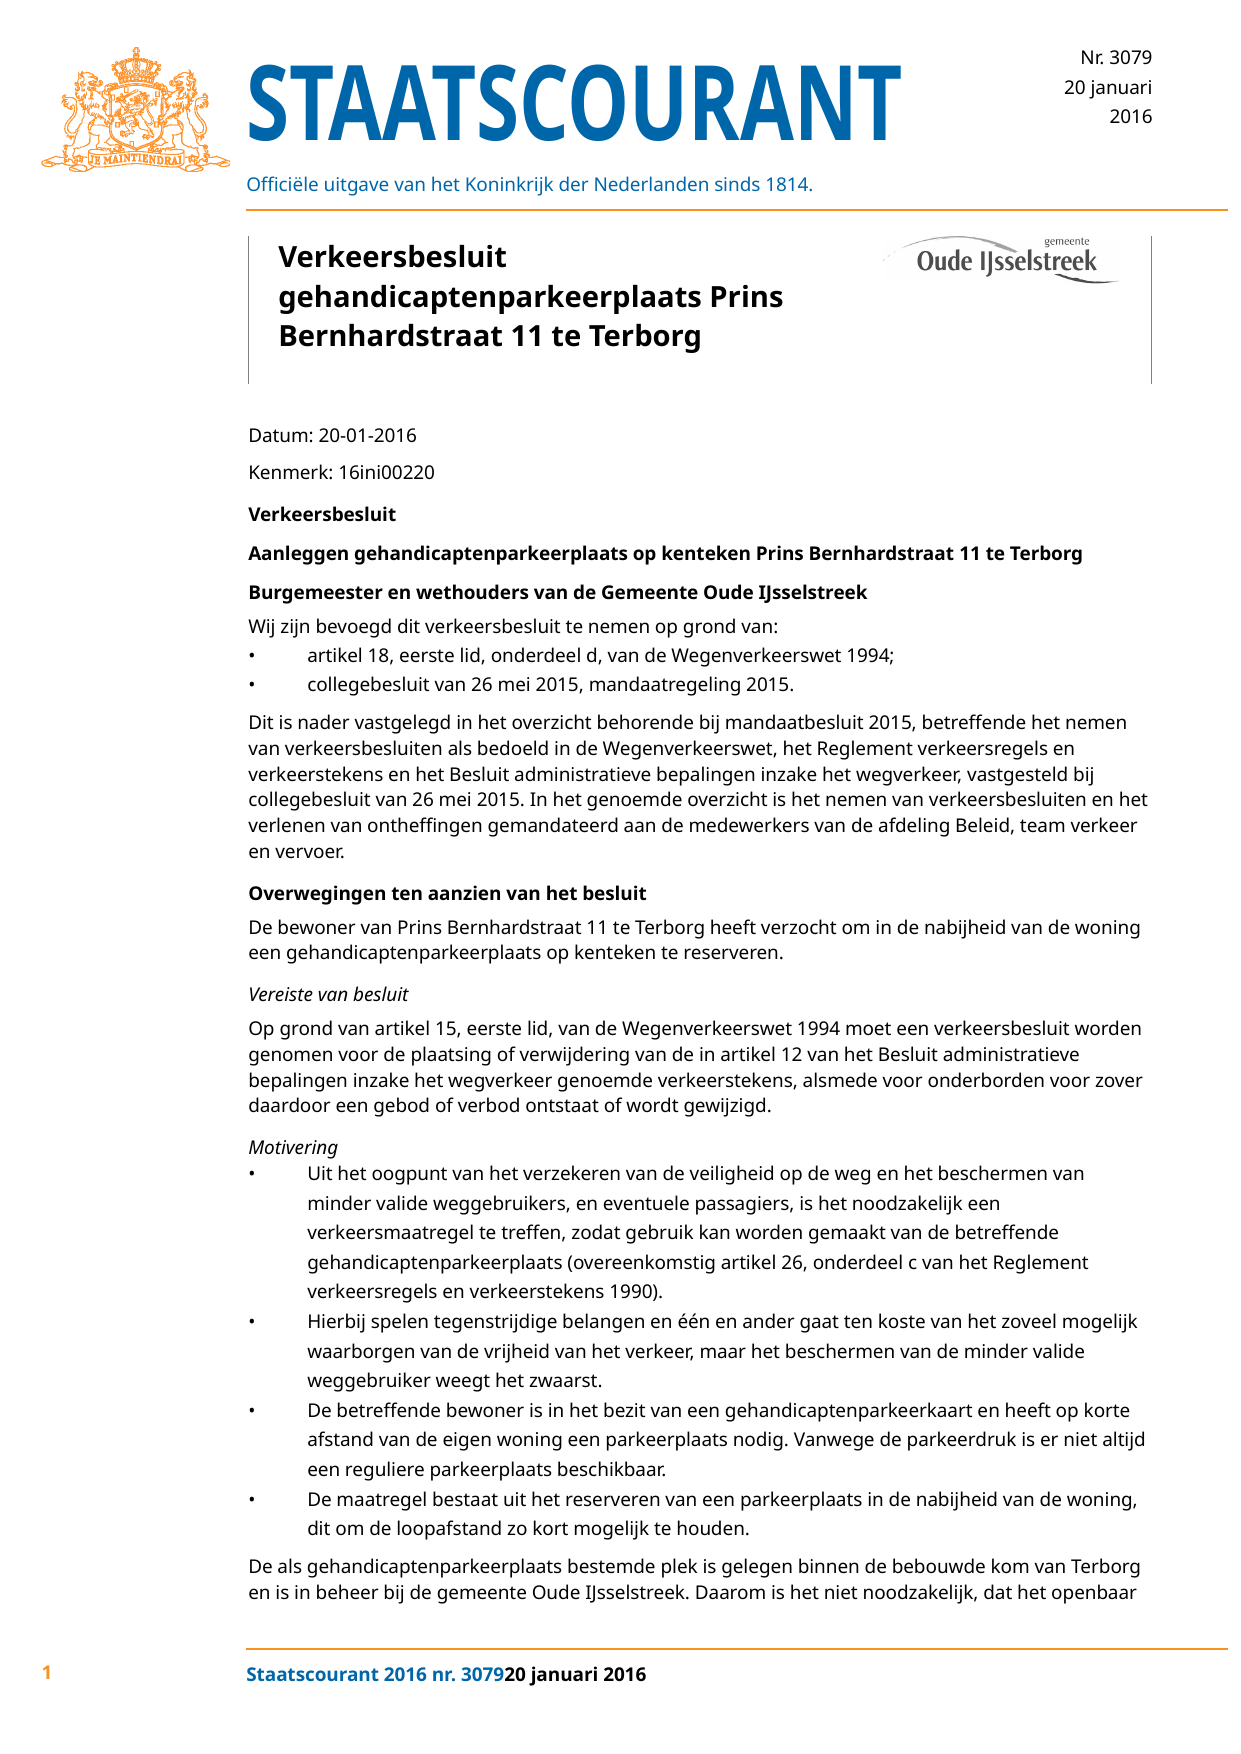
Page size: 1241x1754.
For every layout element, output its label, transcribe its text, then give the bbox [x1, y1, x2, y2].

picture [882, 236, 1119, 284]
text Op grond van artikel 15, eerste lid, van de Wegenverkeerswet 1994 moet een verkeersbesluit worden genomen voor de plaatsing of verwijdering van de in artikel 12 van het Besluit administratieve bepalingen inzake het wegverkeer genoemde verkeerstekens, alsmede voor onderborden voor zover daardoor een gebod of verbod ontstaat of wordt gewijzigd. [248, 1016, 1152, 1118]
text Wij zijn bevoegd dit verkeersbesluit te nemen op grond van: [248, 613, 1152, 639]
picture [41, 47, 231, 172]
text Motivering [248, 1134, 1152, 1160]
list artikel 18, eerste lid, onderdeel d, van de Wegenverkeerswet 1994; [248, 642, 1152, 667]
list De maatregel bestaat uit het reserveren van een parkeerplaats in de nabijheid van de woning, dit om de loopafstand zo kort mogelijk te houden. [248, 1486, 1152, 1541]
text Overwegingen ten aanzien van het besluit [248, 880, 1152, 906]
list Uit het oogpunt van het verzekeren van de veiligheid op de weg en het beschermen van minder valide weggebruikers, en eventuele passagiers, is het noodzakelijk een verkeersmaatregel te treffen, zodat gebruik kan worden gemaakt van de betreffende gehandicaptenparkeerplaats (overeenkomstig artikel 26, onderdeel c van het Reglement verkeersregels en verkeerstekens 1990). [248, 1160, 1152, 1304]
text Burgemeester en wethouders van de Gemeente Oude IJsselstreek [248, 579, 1152, 605]
text Dit is nader vastgelegd in het overzicht behorende bij mandaatbesluit 2015, betreffende het nemen van verkeersbesluiten als bedoeld in de Wegenverkeerswet, het Reglement verkeersregels en verkeerstekens en het Besluit administratieve bepalingen inzake het wegverkeer, vastgesteld bij collegebesluit van 26 mei 2015. In het genoemde overzicht is het nemen van verkeersbesluiten en het verlenen van ontheffingen gemandateerd aan de medewerkers van de afdeling Beleid, team verkeer en vervoer. [248, 709, 1152, 864]
text Kenmerk: 16ini00220 [248, 459, 1152, 485]
text De als gehandicaptenparkeerplaats bestemde plek is gelegen binnen de bebouwde kom van Terborg en is in beheer bij de gemeente Oude IJsselstreek. Daarom is het niet noodzakelijk, dat het openbaar [248, 1553, 1152, 1605]
text Datum: 20-01-2016 [248, 422, 1152, 448]
list collegebesluit van 26 mei 2015, mandaatregeling 2015. [248, 671, 1152, 697]
table_header [850, 236, 1151, 384]
text Verkeersbesluit [248, 501, 1152, 527]
list Hierbij spelen tegenstrijdige belangen en één en ander gaat ten koste van het zoveel mogelijk waarborgen van de vrijheid van het verkeer, maar het beschermen van de minder valide weggebruiker weegt het zwaarst. [248, 1308, 1152, 1393]
text De bewoner van Prins Bernhardstraat 11 te Terborg heeft verzocht om in de nabijheid van de woning een gehandicaptenparkeerplaats op kenteken te reserveren. [248, 914, 1152, 965]
list De betreffende bewoner is in het bezit van een gehandicaptenparkeerkaart en heeft op korte afstand van de eigen woning een parkeerplaats nodig. Vanwege de parkeerdruk is er niet altijd een reguliere parkeerplaats beschikbaar. [248, 1397, 1152, 1482]
table_header Verkeersbesluit gehandicaptenparkeerplaats Prins Bernhardstraat 11 te Terborg [249, 236, 850, 384]
text Vereiste van besluit [248, 981, 1152, 1007]
text Aanleggen gehandicaptenparkeerplaats op kenteken Prins Bernhardstraat 11 te Terborg [248, 540, 1152, 566]
